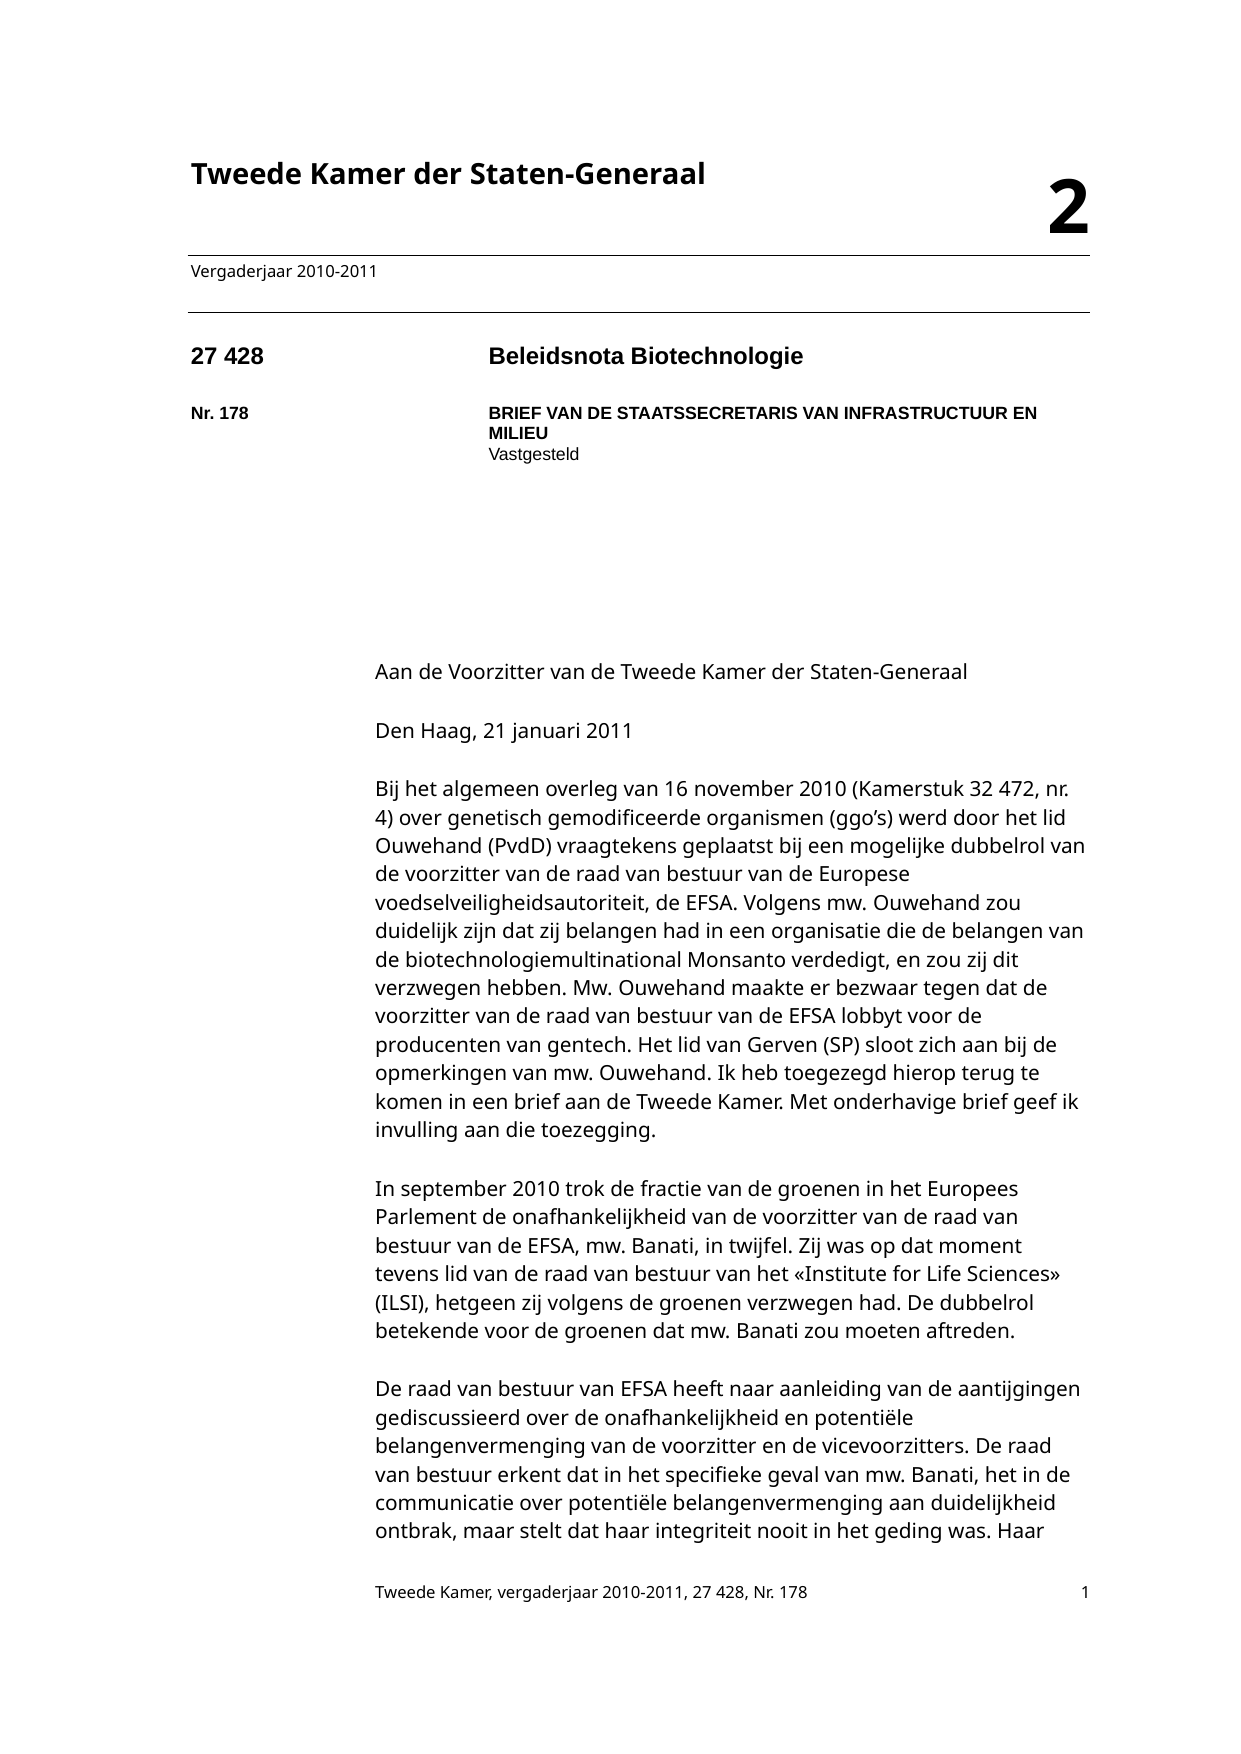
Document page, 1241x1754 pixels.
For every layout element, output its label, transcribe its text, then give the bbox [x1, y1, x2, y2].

text Aan de Voorzitter van de Tweede Kamer der Staten-Generaal [375, 657, 1090, 686]
table_cell 27 428 [188, 339, 485, 399]
text De raad van bestuur van EFSA heeft naar aanleiding van de aantijgingen gediscussieerd over de onafhankelijkheid en potentiële belangenvermenging van de voorzitter en de vicevoorzitters. De raad van bestuur erkent dat in het specifieke geval van mw. Banati, het in de communicatie over potentiële belangenvermenging aan duidelijkheid ontbrak, maar stelt dat haar integriteit nooit in het geding was. Haar [375, 1374, 1090, 1545]
text In september 2010 trok de fractie van de groenen in het Europees Parlement de onafhankelijkheid van de voorzitter van de raad van bestuur van de EFSA, mw. Banati, in twijfel. Zij was op dat moment tevens lid van de raad van bestuur van het «Institute for Life Sciences» (ILSI), hetgeen zij volgens de groenen verzwegen had. De dubbelrol betekende voor de groenen dat mw. Banati zou moeten aftreden. [375, 1174, 1090, 1344]
table_cell Vergaderjaar 2010-2011 [188, 256, 485, 312]
table_cell Nr. 178 [188, 399, 485, 539]
table_header Tweede Kamer der Staten-Generaal [188, 150, 909, 255]
table_cell [485, 256, 1090, 312]
table_cell [485, 313, 1090, 339]
text Bij het algemeen overleg van 16 november 2010 (Kamerstuk 32 472, nr. 4) over genetisch gemodificeerde organismen (ggo’s) werd door het lid Ouwehand (PvdD) vraagtekens geplaatst bij een mogelijke dubbelrol van de voorzitter van de raad van bestuur van de Europese voedselveiligheidsautoriteit, de EFSA. Volgens mw. Ouwehand zou duidelijk zijn dat zij belangen had in een organisatie die de belangen van de biotechnologiemultinational Monsanto verdedigt, en zou zij dit verzwegen hebben. Mw. Ouwehand maakte er bezwaar tegen dat de voorzitter van de raad van bestuur van de EFSA lobbyt voor de producenten van gentech. Het lid van Gerven (SP) sloot zich aan bij de opmerkingen van mw. Ouwehand. Ik heb toegezegd hierop terug te komen in een brief aan de Tweede Kamer. Met onderhavige brief geef ik invulling aan die toezegging. [375, 774, 1090, 1144]
text Den Haag, 21 januari 2011 [375, 716, 1090, 744]
table_cell BRIEF VAN DE STAATSSECRETARIS VAN INFRASTRUCTUUR EN MILIEU Vastgesteld [485, 399, 1090, 539]
table_cell [188, 313, 485, 339]
table_header 2 [910, 150, 1090, 255]
table_cell Beleidsnota Biotechnologie [485, 339, 1090, 399]
